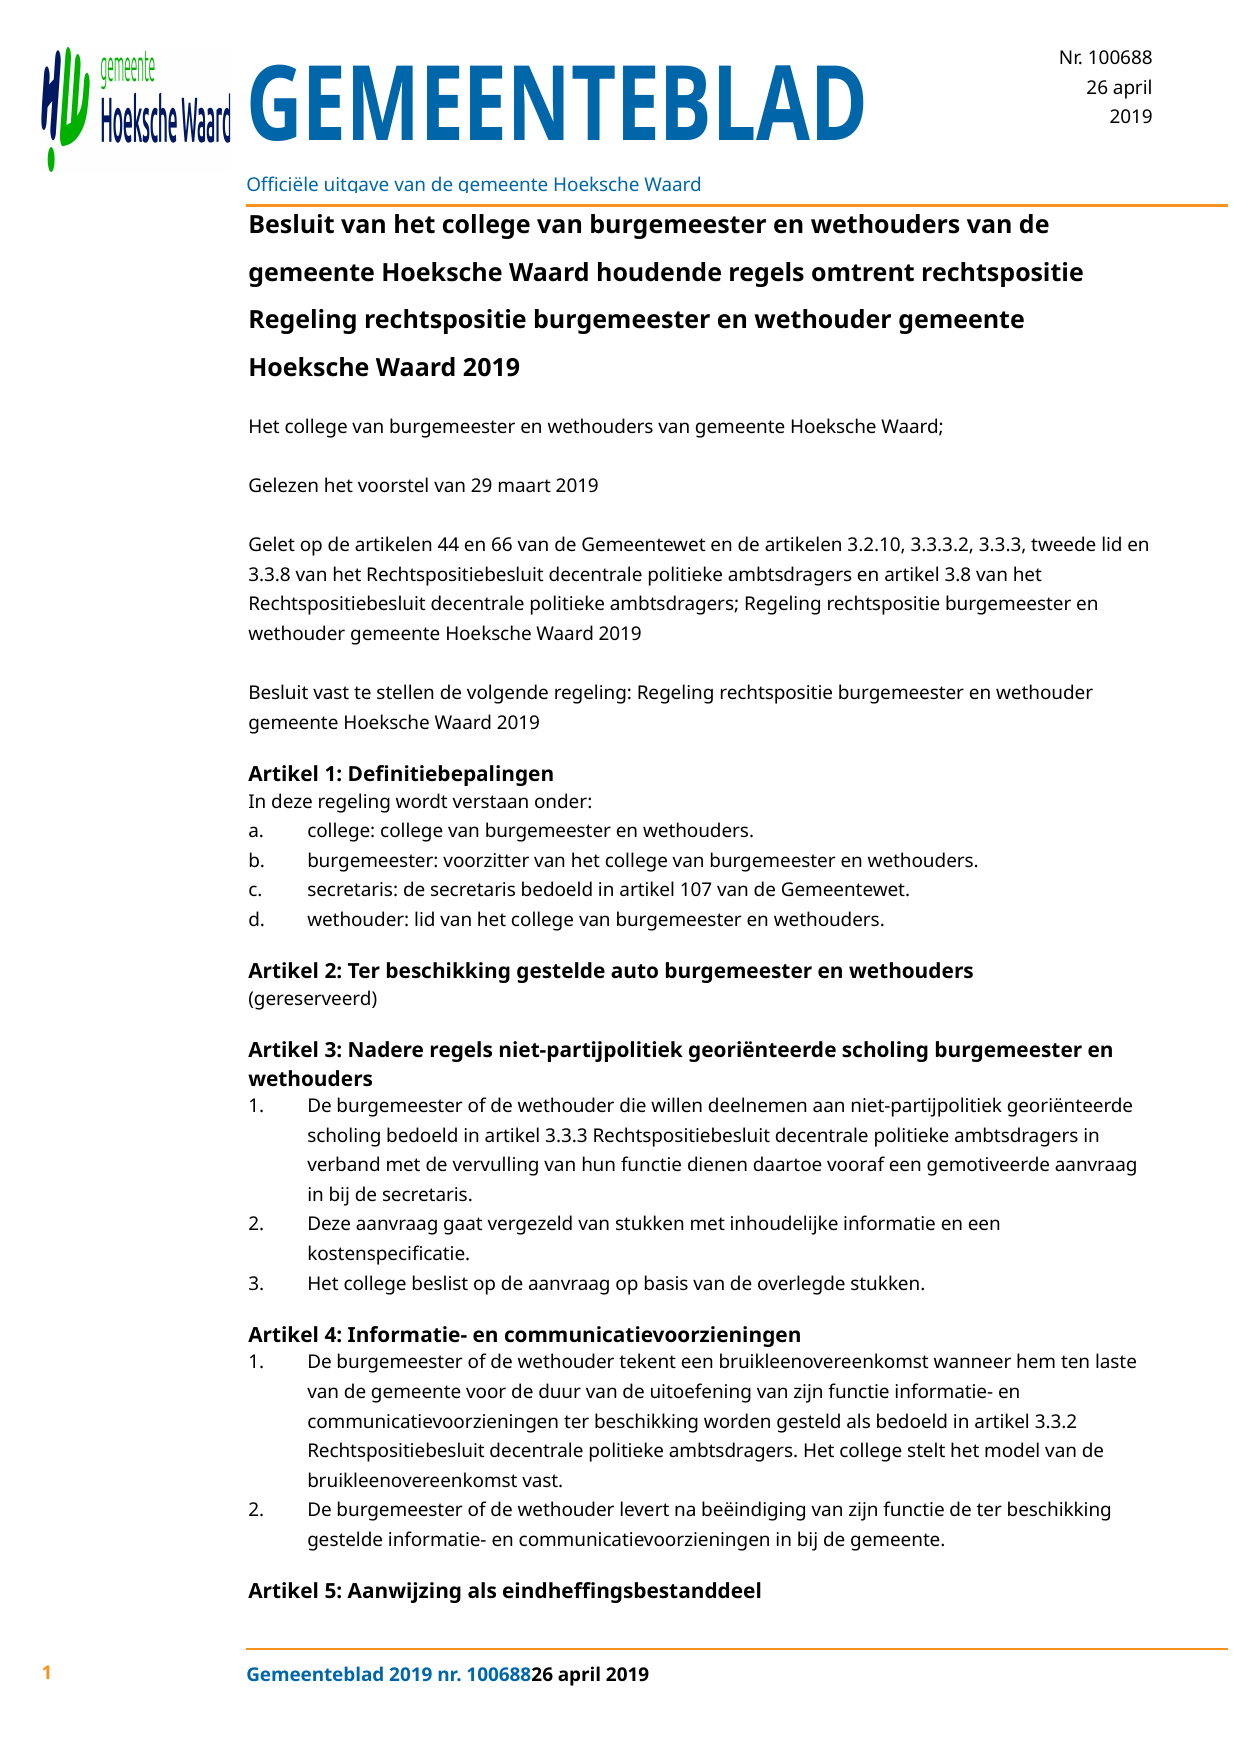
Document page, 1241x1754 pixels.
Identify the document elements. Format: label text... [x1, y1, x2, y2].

text (gereserveerd) [248, 985, 1152, 1011]
list De burgemeester of de wethouder die willen deelnemen aan niet-partijpolitiek georiënteerde scholing bedoeld in artikel 3.3.3 Rechtspositiebesluit decentrale politieke ambtsdragers in verband met de vervulling van hun functie dienen daartoe vooraf een gemotiveerde aanvraag in bij de secretaris. [248, 1092, 1152, 1207]
list Deze aanvraag gaat vergezeld van stukken met inhoudelijke informatie en een kostenspecificatie. [248, 1211, 1152, 1266]
list wethouder: lid van het college van burgemeester en wethouders. [248, 906, 1152, 932]
text Besluit vast te stellen de volgende regeling: Regeling rechtspositie burgemeester en wethouder gemeente Hoeksche Waard 2019 [248, 679, 1152, 735]
picture [41, 47, 231, 172]
list De burgemeester of de wethouder tekent een bruikleenovereenkomst wanneer hem ten laste van de gemeente voor de duur van de uitoefening van zijn functie informatie- en communicatievoorzieningen ter beschikking worden gesteld als bedoeld in artikel 3.3.2 Rechtspositiebesluit decentrale politieke ambtsdragers. Het college stelt het model van de bruikleenovereenkomst vast. [248, 1349, 1152, 1493]
text Artikel 2: Ter beschikking gestelde auto burgemeester en wethouders [248, 957, 1152, 985]
text Artikel 4: Informatie- en communicatievoorzieningen [248, 1320, 1152, 1349]
text Artikel 3: Nadere regels niet-partijpolitiek georiënteerde scholing burgemeester en wethouders [248, 1035, 1152, 1092]
text Artikel 1: Definitiebepalingen [248, 759, 1152, 788]
list Het college beslist op de aanvraag op basis van de overlegde stukken. [248, 1270, 1152, 1296]
text Het college van burgemeester en wethouders van gemeente Hoeksche Waard; [248, 413, 1152, 439]
list secretaris: de secretaris bedoeld in artikel 107 van de Gemeentewet. [248, 877, 1152, 902]
list college: college van burgemeester en wethouders. [248, 817, 1152, 843]
text In deze regeling wordt verstaan onder: [248, 788, 1152, 813]
text Besluit van het college van burgemeester en wethouders van de gemeente Hoeksche Waard houdende regels omtrent rechtspositie Regeling rechtspositie burgemeester en wethouder gemeente Hoeksche Waard 2019 [248, 207, 1152, 384]
text Gelezen het voorstel van 29 maart 2019 [248, 472, 1152, 498]
text Artikel 5: Aanwijzing als eindheffingsbestanddeel [248, 1577, 1152, 1605]
text Gelet op de artikelen 44 en 66 van de Gemeentewet en de artikelen 3.2.10, 3.3.3.2, 3.3.3, tweede lid en 3.3.8 van het Rechtspositiebesluit decentrale politieke ambtsdragers en artikel 3.8 van het Rechtspositiebesluit decentrale politieke ambtsdragers; Regeling rechtspositie burgemeester en wethouder gemeente Hoeksche Waard 2019 [248, 531, 1152, 646]
list De burgemeester of de wethouder levert na beëindiging van zijn functie de ter beschikking gestelde informatie- en communicatievoorzieningen in bij de gemeente. [248, 1497, 1152, 1552]
list burgemeester: voorzitter van het college van burgemeester en wethouders. [248, 847, 1152, 873]
